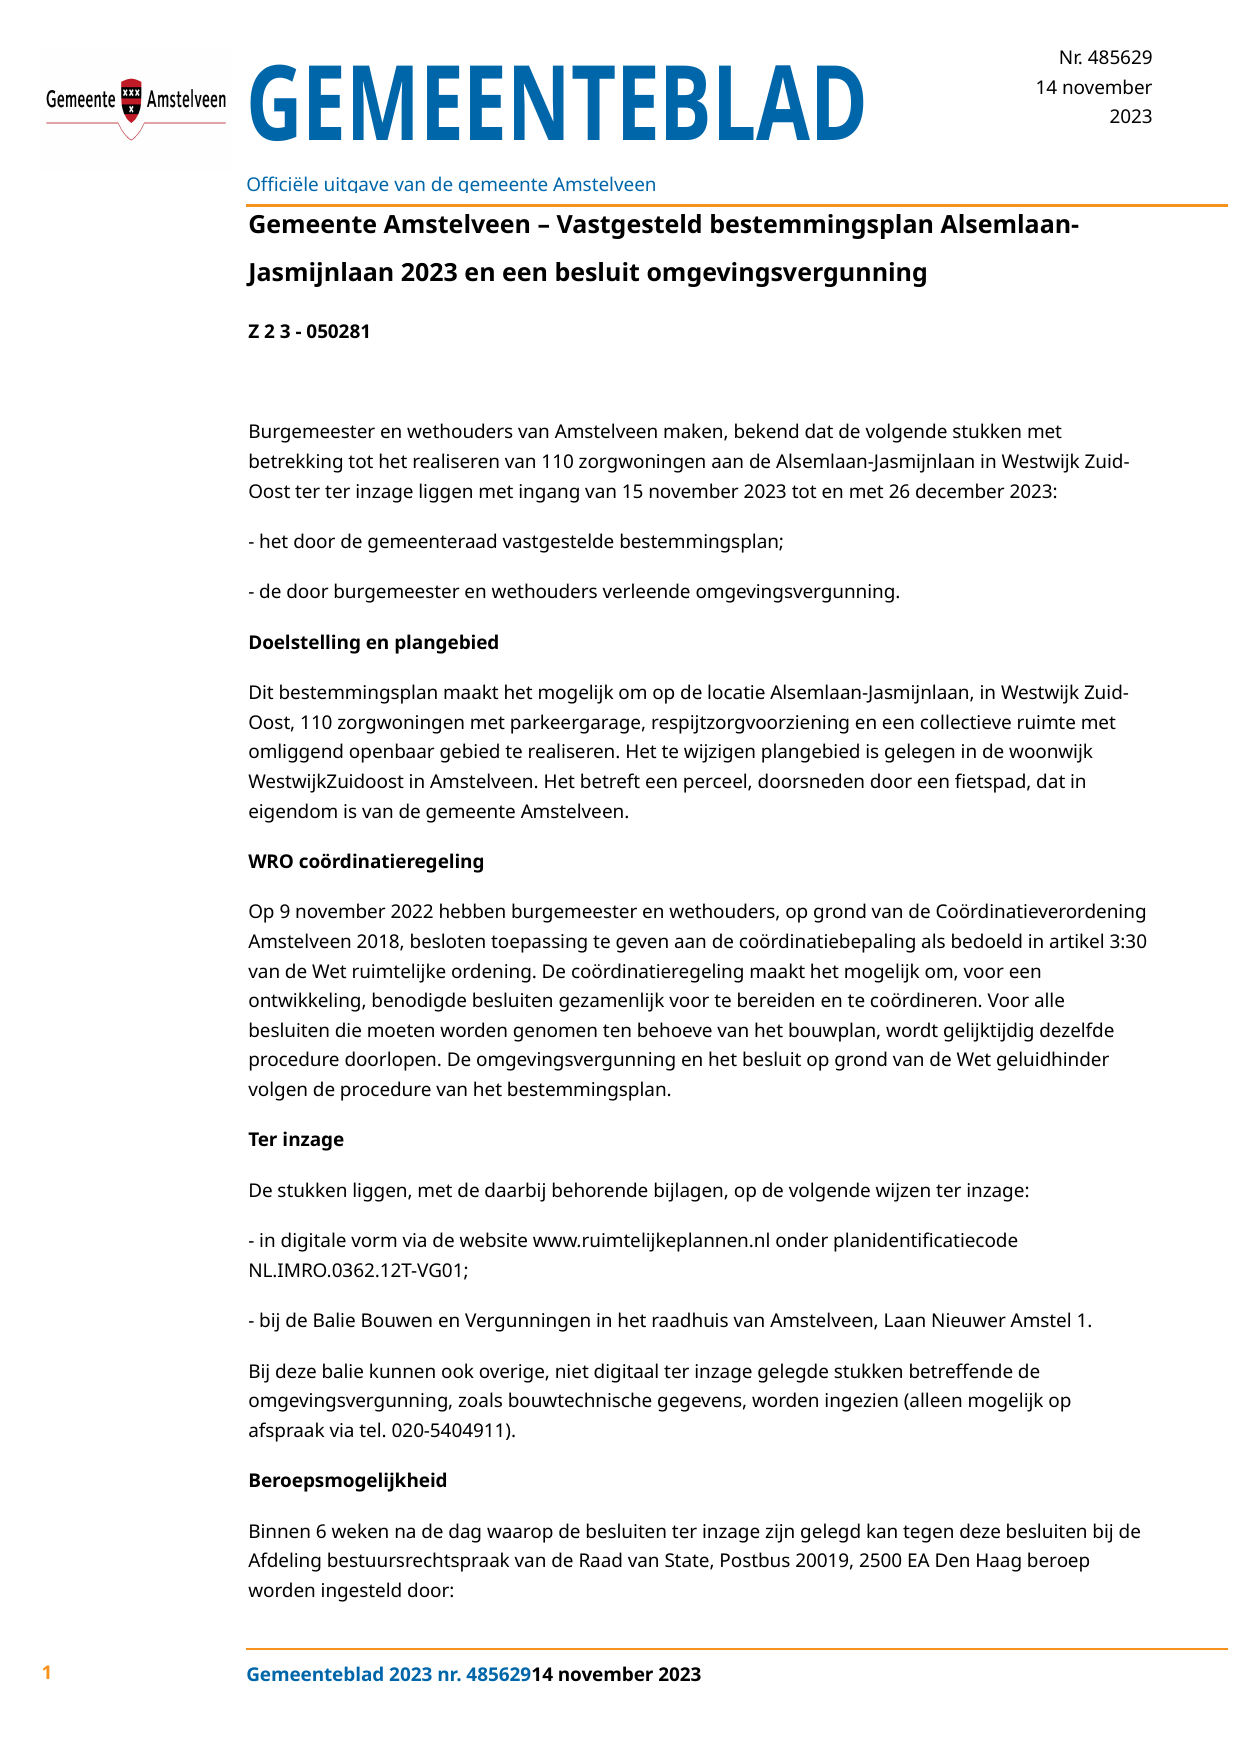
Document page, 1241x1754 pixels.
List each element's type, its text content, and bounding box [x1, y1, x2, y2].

text Z 2 3 - 050281 [248, 318, 1152, 344]
text Bij deze balie kunnen ook overige, niet digitaal ter inzage gelegde stukken betreffende de omgevingsvergunning, zoals bouwtechnische gegevens, worden ingezien (alleen mogelijk op afspraak via tel. 020-5404911). [248, 1358, 1152, 1443]
text Doelstelling en plangebied [248, 629, 1152, 655]
text De stukken liggen, met de daarbij behorende bijlagen, op de volgende wijzen ter inzage: [248, 1177, 1152, 1203]
text - het door de gemeenteraad vastgestelde bestemmingsplan; [248, 528, 1152, 554]
text WRO coördinatieregeling [248, 848, 1152, 874]
text - de door burgemeester en wethouders verleende omgevingsvergunning. [248, 579, 1152, 604]
text Dit bestemmingsplan maakt het mogelijk om op de locatie Alsemlaan-Jasmijnlaan, in Westwijk Zuid-Oost, 110 zorgwoningen met parkeergarage, respijtzorgvoorziening en een collectieve ruimte met omliggend openbaar gebied te realiseren. Het te wijzigen plangebied is gelegen in de woonwijk Westwijk­Zuidoost in Amstelveen. Het betreft een perceel, doorsneden door een fietspad, dat in eigendom is van de gemeente Amstelveen. [248, 679, 1152, 824]
text - in digitale vorm via de website www.ruimtelijkeplannen.nl onder planidentificatiecode NL.IMRO.0362.12T-VG01; [248, 1227, 1152, 1283]
text Gemeente Amstelveen – Vastgesteld bestemmingsplan Alsemlaan-Jasmijnlaan 2023 en een besluit omgevingsvergunning [248, 207, 1152, 288]
picture [41, 47, 231, 172]
text Beroepsmogelijkheid [248, 1467, 1152, 1493]
text - bij de Balie Bouwen en Vergunningen in het raadhuis van Amstelveen, Laan Nieuwer Amstel 1. [248, 1307, 1152, 1333]
text Op 9 november 2022 hebben burgemeester en wethouders, op grond van de Coördinatieverordening Amstelveen 2018, besloten toepassing te geven aan de coördinatiebepaling als bedoeld in artikel 3:30 van de Wet ruimtelijke ordening. De coördinatieregeling maakt het mogelijk om, voor een ontwikkeling, benodigde besluiten gezamenlijk voor te bereiden en te coördineren. Voor alle besluiten die moeten worden genomen ten behoeve van het bouwplan, wordt gelijktijdig dezelfde procedure doorlopen. De omgevingsvergunning en het besluit op grond van de Wet geluidhinder volgen de procedure van het bestemmingsplan. [248, 899, 1152, 1102]
text Burgemeester en wethouders van Amstelveen maken, bekend dat de volgende stukken met betrekking tot het realiseren van 110 zorgwoningen aan de Alsemlaan-Jasmijnlaan in Westwijk Zuid-Oost ter ter inzage liggen met ingang van 15 november 2023 tot en met 26 december 2023: [248, 419, 1152, 504]
text Ter inzage [248, 1127, 1152, 1152]
text Binnen 6 weken na de dag waarop de besluiten ter inzage zijn gelegd kan tegen deze besluiten bij de Afdeling bestuursrechtspraak van de Raad van State, Postbus 20019, 2500 EA Den Haag beroep worden ingesteld door: [248, 1518, 1152, 1603]
